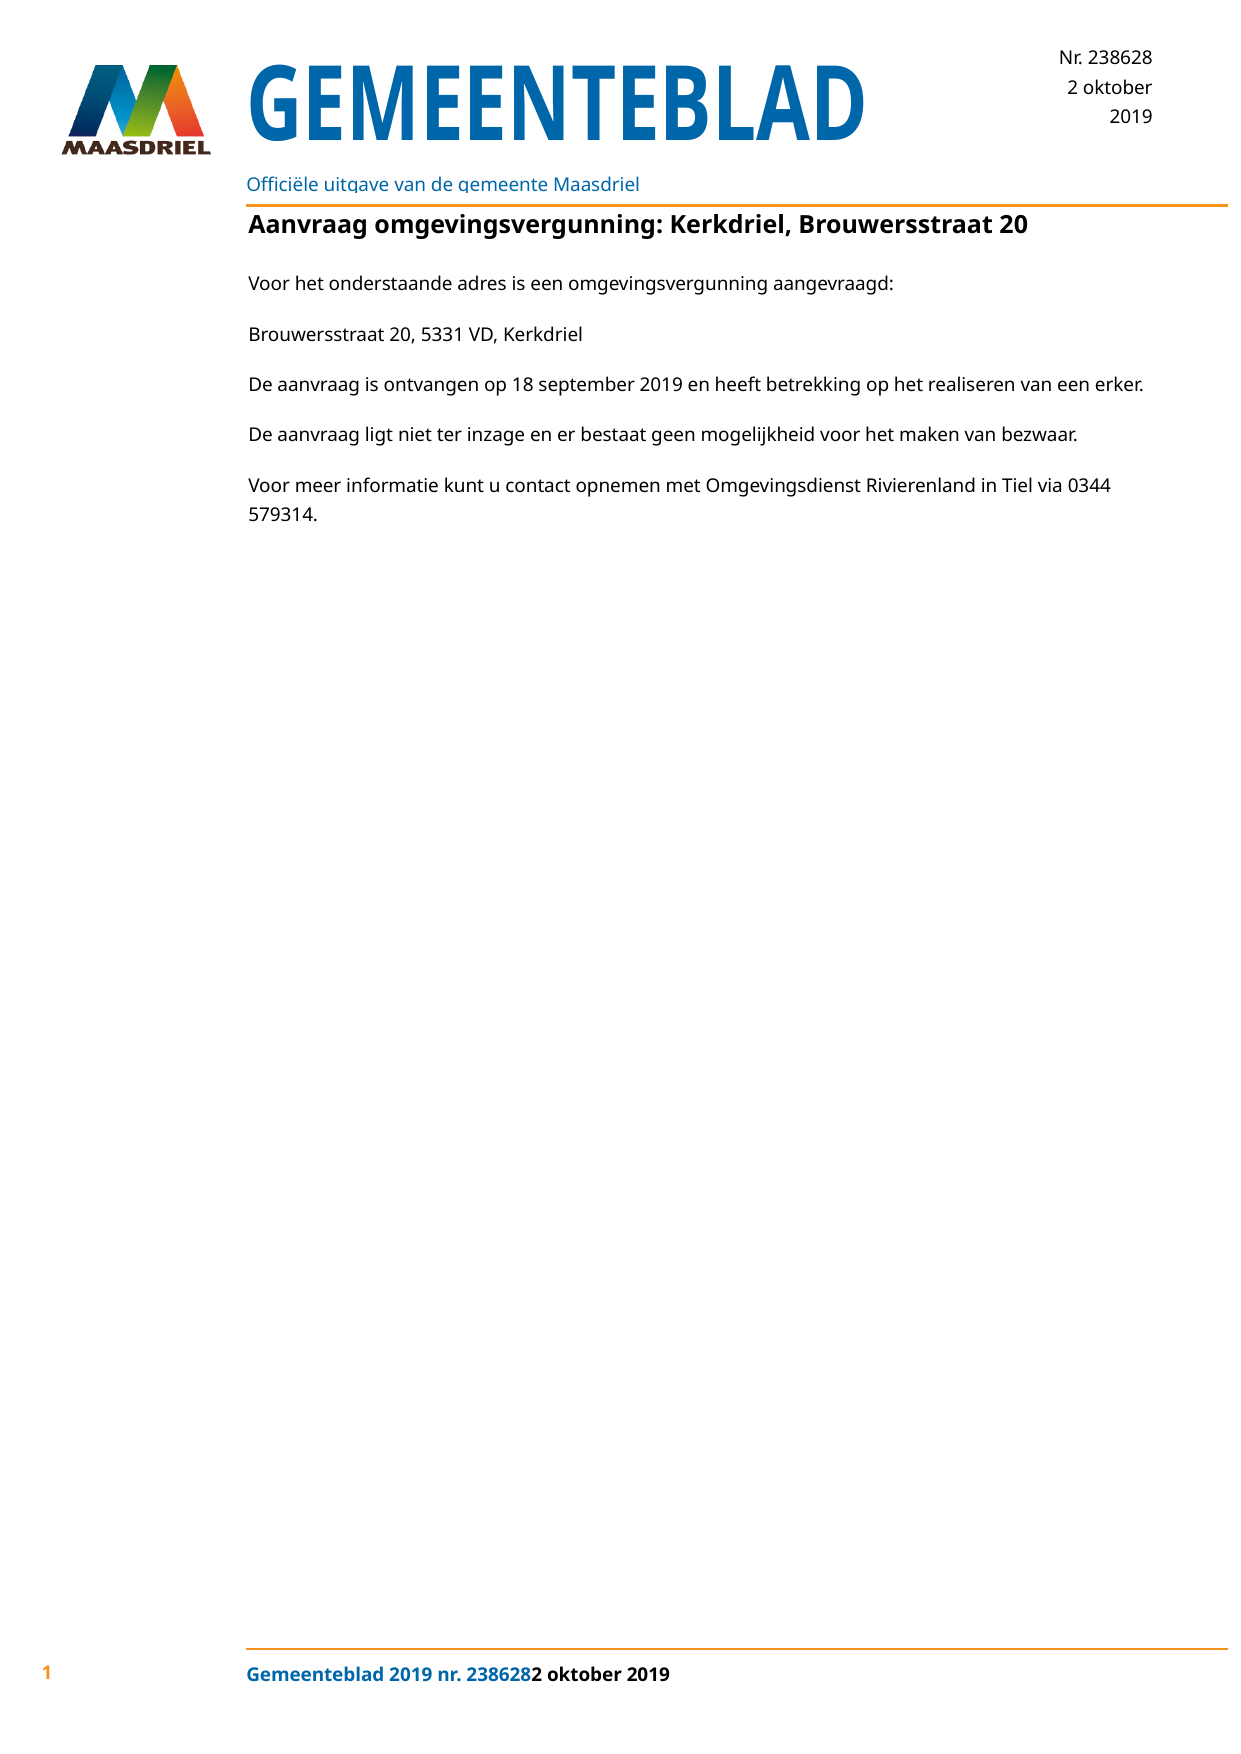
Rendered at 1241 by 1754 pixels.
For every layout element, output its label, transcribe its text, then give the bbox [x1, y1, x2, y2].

text Aanvraag omgevingsvergunning: Kerkdriel, Brouwersstraat 20 [248, 207, 1152, 241]
text Voor het onderstaande adres is een omgevingsvergunning aangevraagd: [248, 270, 1152, 296]
text Voor meer informatie kunt u contact opnemen met Omgevingsdienst Rivierenland in Tiel via 0344 579314. [248, 472, 1152, 527]
text De aanvraag is ontvangen op 18 september 2019 en heeft betrekking op het realiseren van een erker. [248, 371, 1152, 397]
text De aanvraag ligt niet ter inzage en er bestaat geen mogelijkheid voor het maken van bezwaar. [248, 422, 1152, 447]
picture [41, 47, 231, 172]
text Brouwersstraat 20, 5331 VD, Kerkdriel [248, 321, 1152, 346]
